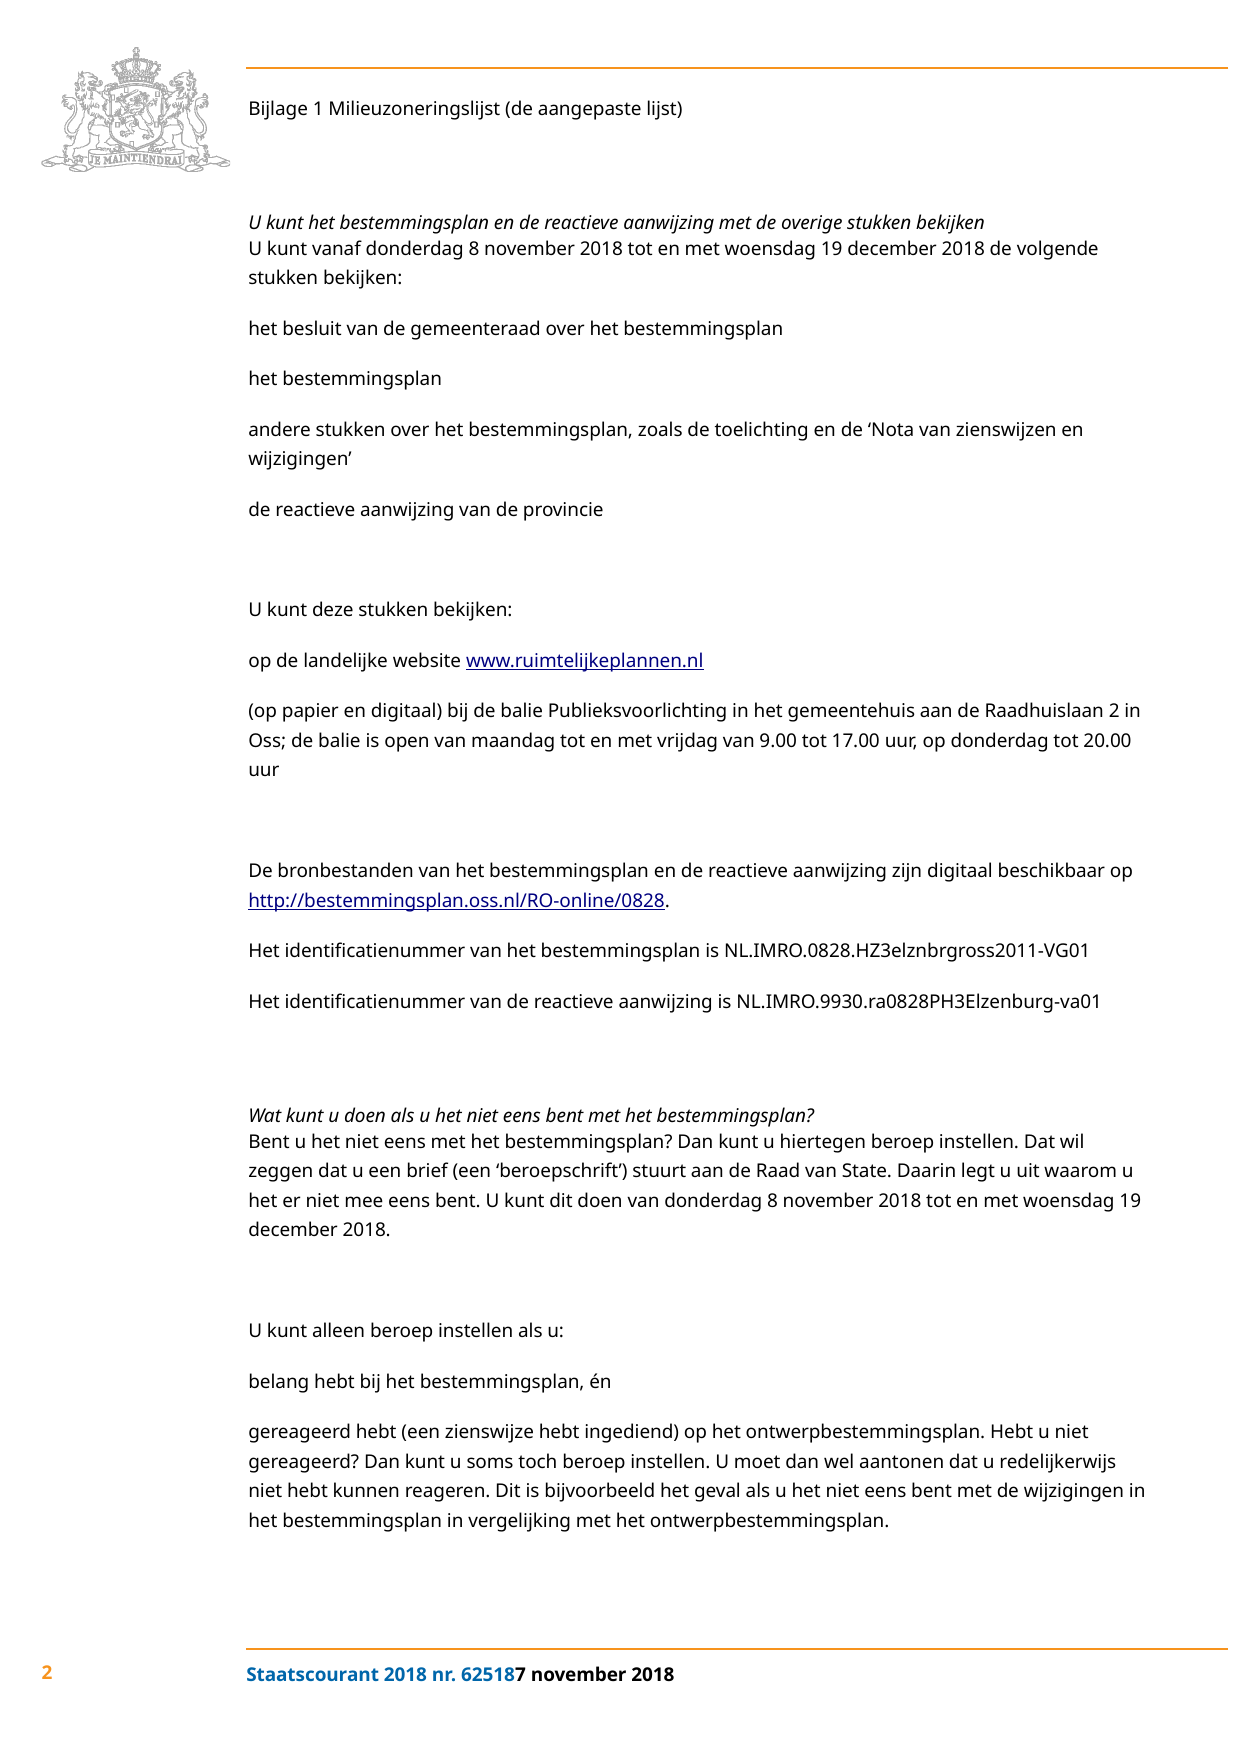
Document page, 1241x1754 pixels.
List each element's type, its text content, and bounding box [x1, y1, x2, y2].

text U kunt vanaf donderdag 8 november 2018 tot en met woensdag 19 december 2018 de volgende stukken bekijken: [248, 235, 1152, 290]
text op de landelijke website www.ruimtelijkeplannen.nl [248, 647, 1152, 673]
text De bronbestanden van het bestemmingsplan en de reactieve aanwijzing zijn digitaal beschikbaar op http://bestemmingsplan.oss.nl/RO-online/0828. [248, 857, 1152, 913]
text andere stukken over het bestemmingsplan, zoals de toelichting en de ‘Nota van zienswijzen en wijzigingen’ [248, 416, 1152, 471]
text de reactieve aanwijzing van de provincie [248, 496, 1152, 521]
text Het identificatienummer van het bestemmingsplan is NL.IMRO.0828.HZ3elznbrgross2011-VG01 [248, 937, 1152, 963]
text U kunt alleen beroep instellen als u: [248, 1317, 1152, 1343]
text U kunt deze stukken bekijken: [248, 597, 1152, 622]
text belang hebt bij het bestemmingsplan, én [248, 1368, 1152, 1394]
text het besluit van de gemeenteraad over het bestemmingsplan [248, 315, 1152, 341]
text Bijlage 1 Milieuzoneringslijst (de aangepaste lijst) [248, 95, 1152, 121]
text gereageerd hebt (een zienswijze hebt ingediend) op het ontwerpbestemmingsplan. Hebt u niet gereageerd? Dan kunt u soms toch beroep instellen. U moet dan wel aantonen dat u redelijkerwijs niet hebt kunnen reageren. Dit is bijvoorbeeld het geval als u het niet eens bent met de wijzigingen in het bestemmingsplan in vergelijking met het ontwerpbestemmingsplan. [248, 1418, 1152, 1533]
picture [41, 47, 231, 172]
text het bestemmingsplan [248, 365, 1152, 391]
text U kunt het bestemmingsplan en de reactieve aanwijzing met de overige stukken bekijken [248, 209, 1152, 235]
text Het identificatienummer van de reactieve aanwijzing is NL.IMRO.9930.ra0828PH3Elzenburg-va01 [248, 988, 1152, 1013]
text Bent u het niet eens met het bestemmingsplan? Dan kunt u hiertegen beroep instellen. Dat wil zeggen dat u een brief (een ‘beroepschrift’) stuurt aan de Raad van State. Daarin legt u uit waarom u het er niet mee eens bent. U kunt dit doen van donderdag 8 november 2018 tot en met woensdag 19 december 2018. [248, 1128, 1152, 1242]
text (op papier en digitaal) bij de balie Publieksvoorlichting in het gemeentehuis aan de Raadhuislaan 2 in Oss; de balie is open van maandag tot en met vrijdag van 9.00 tot 17.00 uur, op donderdag tot 20.00 uur [248, 697, 1152, 782]
text Wat kunt u doen als u het niet eens bent met het bestemmingsplan? [248, 1102, 1152, 1128]
